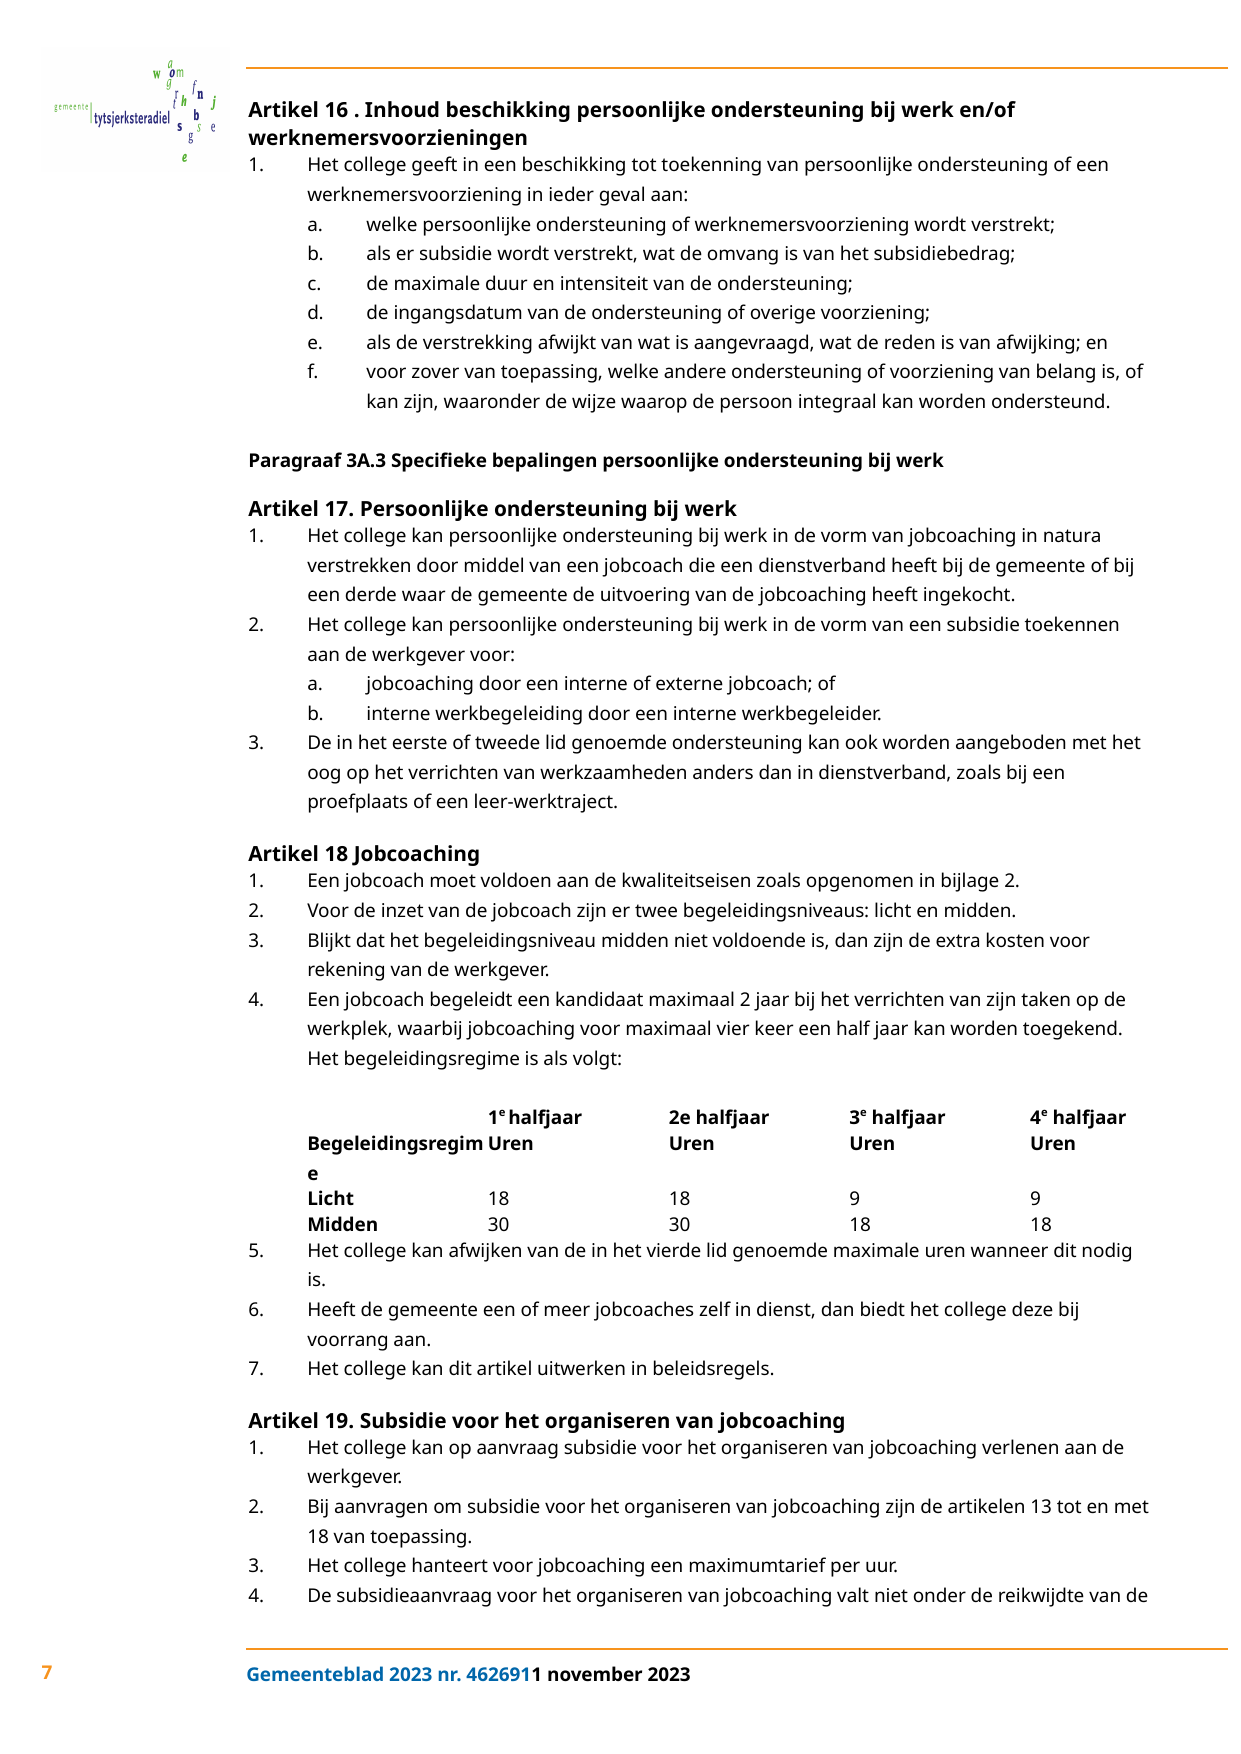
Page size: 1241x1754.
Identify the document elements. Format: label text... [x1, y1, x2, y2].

list De subsidieaanvraag voor het organiseren van jobcoaching valt niet onder de reikwijdte van de [248, 1582, 1152, 1608]
text Artikel 19. Subsidie voor het organiseren van jobcoaching [248, 1406, 1152, 1434]
table_cell 9 [1030, 1185, 1211, 1211]
table_cell Midden [307, 1211, 488, 1237]
list Het college kan afwijken van de in het vierde lid genoemde maximale uren wanneer dit nodig is. [248, 1237, 1152, 1292]
list welke persoonlijke ondersteuning of werknemersvoorziening wordt verstrekt; [307, 211, 1152, 237]
list interne werkbegeleiding door een interne werkbegeleider. [307, 700, 1152, 726]
list Voor de inzet van de jobcoach zijn er twee begeleidingsniveaus: licht en midden. [248, 897, 1152, 923]
list Het college kan persoonlijke ondersteuning bij werk in de vorm van een subsidie toekennen aan de werkgever voor: [248, 611, 1152, 667]
table_cell Begeleidingsregime [307, 1130, 488, 1185]
table_cell Uren [488, 1130, 668, 1185]
list Het college kan persoonlijke ondersteuning bij werk in de vorm van jobcoaching in natura verstrekken door middel van een jobcoach die een dienstverband heeft bij de gemeente of bij een derde waar de gemeente de uitvoering van de jobcoaching heeft ingekocht. [248, 522, 1152, 607]
list de ingangsdatum van de ondersteuning of overige voorziening; [307, 299, 1152, 325]
table_cell 30 [488, 1211, 668, 1237]
list Het college hanteert voor jobcoaching een maximumtarief per uur. [248, 1552, 1152, 1578]
list Bij aanvragen om subsidie voor het organiseren van jobcoaching zijn de artikelen 13 tot en met 18 van toepassing. [248, 1493, 1152, 1549]
table_header [307, 1104, 488, 1130]
table_cell 18 [669, 1185, 849, 1211]
table_header 3e halfjaar [849, 1104, 1030, 1130]
picture [41, 47, 231, 172]
table_cell Licht [307, 1185, 488, 1211]
list Het college kan dit artikel uitwerken in beleidsregels. [248, 1355, 1152, 1381]
list Het college geeft in een beschikking tot toekenning van persoonlijke ondersteuning of een werknemersvoorziening in ieder geval aan: [248, 152, 1152, 207]
table_header 2e halfjaar [669, 1104, 849, 1130]
list De in het eerste of tweede lid genoemde ondersteuning kan ook worden aangeboden met het oog op het verrichten van werkzaamheden anders dan in dienstverband, zoals bij een proefplaats of een leer-werktraject. [248, 729, 1152, 814]
list Een jobcoach moet voldoen aan de kwaliteitseisen zoals opgenomen in bijlage 2. [248, 868, 1152, 893]
table_cell 30 [669, 1211, 849, 1237]
text Artikel 16 . Inhoud beschikking persoonlijke ondersteuning bij werk en/of werknemersvoorzieningen [248, 95, 1152, 152]
list als de verstrekking afwijkt van wat is aangevraagd, wat de reden is van afwijking; en [307, 329, 1152, 355]
table_cell 9 [849, 1185, 1030, 1211]
text Paragraaf 3A.3 Specifieke bepalingen persoonlijke ondersteuning bij werk [248, 447, 1152, 473]
list voor zover van toepassing, welke andere ondersteuning of voorziening van belang is, of kan zijn, waaronder de wijze waarop de persoon integraal kan worden ondersteund. [307, 359, 1152, 414]
list Het college kan op aanvraag subsidie voor het organiseren van jobcoaching verlenen aan de werkgever. [248, 1434, 1152, 1489]
table_cell Uren [1030, 1130, 1211, 1185]
list Blijkt dat het begeleidingsniveau midden niet voldoende is, dan zijn de extra kosten voor rekening van de werkgever. [248, 927, 1152, 982]
list Een jobcoach begeleidt een kandidaat maximaal 2 jaar bij het verrichten van zijn taken op de werkplek, waarbij jobcoaching voor maximaal vier keer een half jaar kan worden toegekend. Het begeleidingsregime is als volgt: [248, 986, 1152, 1071]
table_header 1e halfjaar [488, 1104, 668, 1130]
list Heeft de gemeente een of meer jobcoaches zelf in dienst, dan biedt het college deze bij voorrang aan. [248, 1296, 1152, 1351]
list jobcoaching door een interne of externe jobcoach; of [307, 670, 1152, 696]
list de maximale duur en intensiteit van de ondersteuning; [307, 270, 1152, 296]
table_cell 18 [849, 1211, 1030, 1237]
table_header 4e halfjaar [1030, 1104, 1211, 1130]
list als er subsidie wordt verstrekt, wat de omvang is van het subsidiebedrag; [307, 240, 1152, 266]
text Artikel 18 Jobcoaching [248, 839, 1152, 868]
table_cell Uren [849, 1130, 1030, 1185]
text Artikel 17. Persoonlijke ondersteuning bij werk [248, 494, 1152, 522]
table_cell Uren [669, 1130, 849, 1185]
table_cell 18 [1030, 1211, 1211, 1237]
table_cell 18 [488, 1185, 668, 1211]
